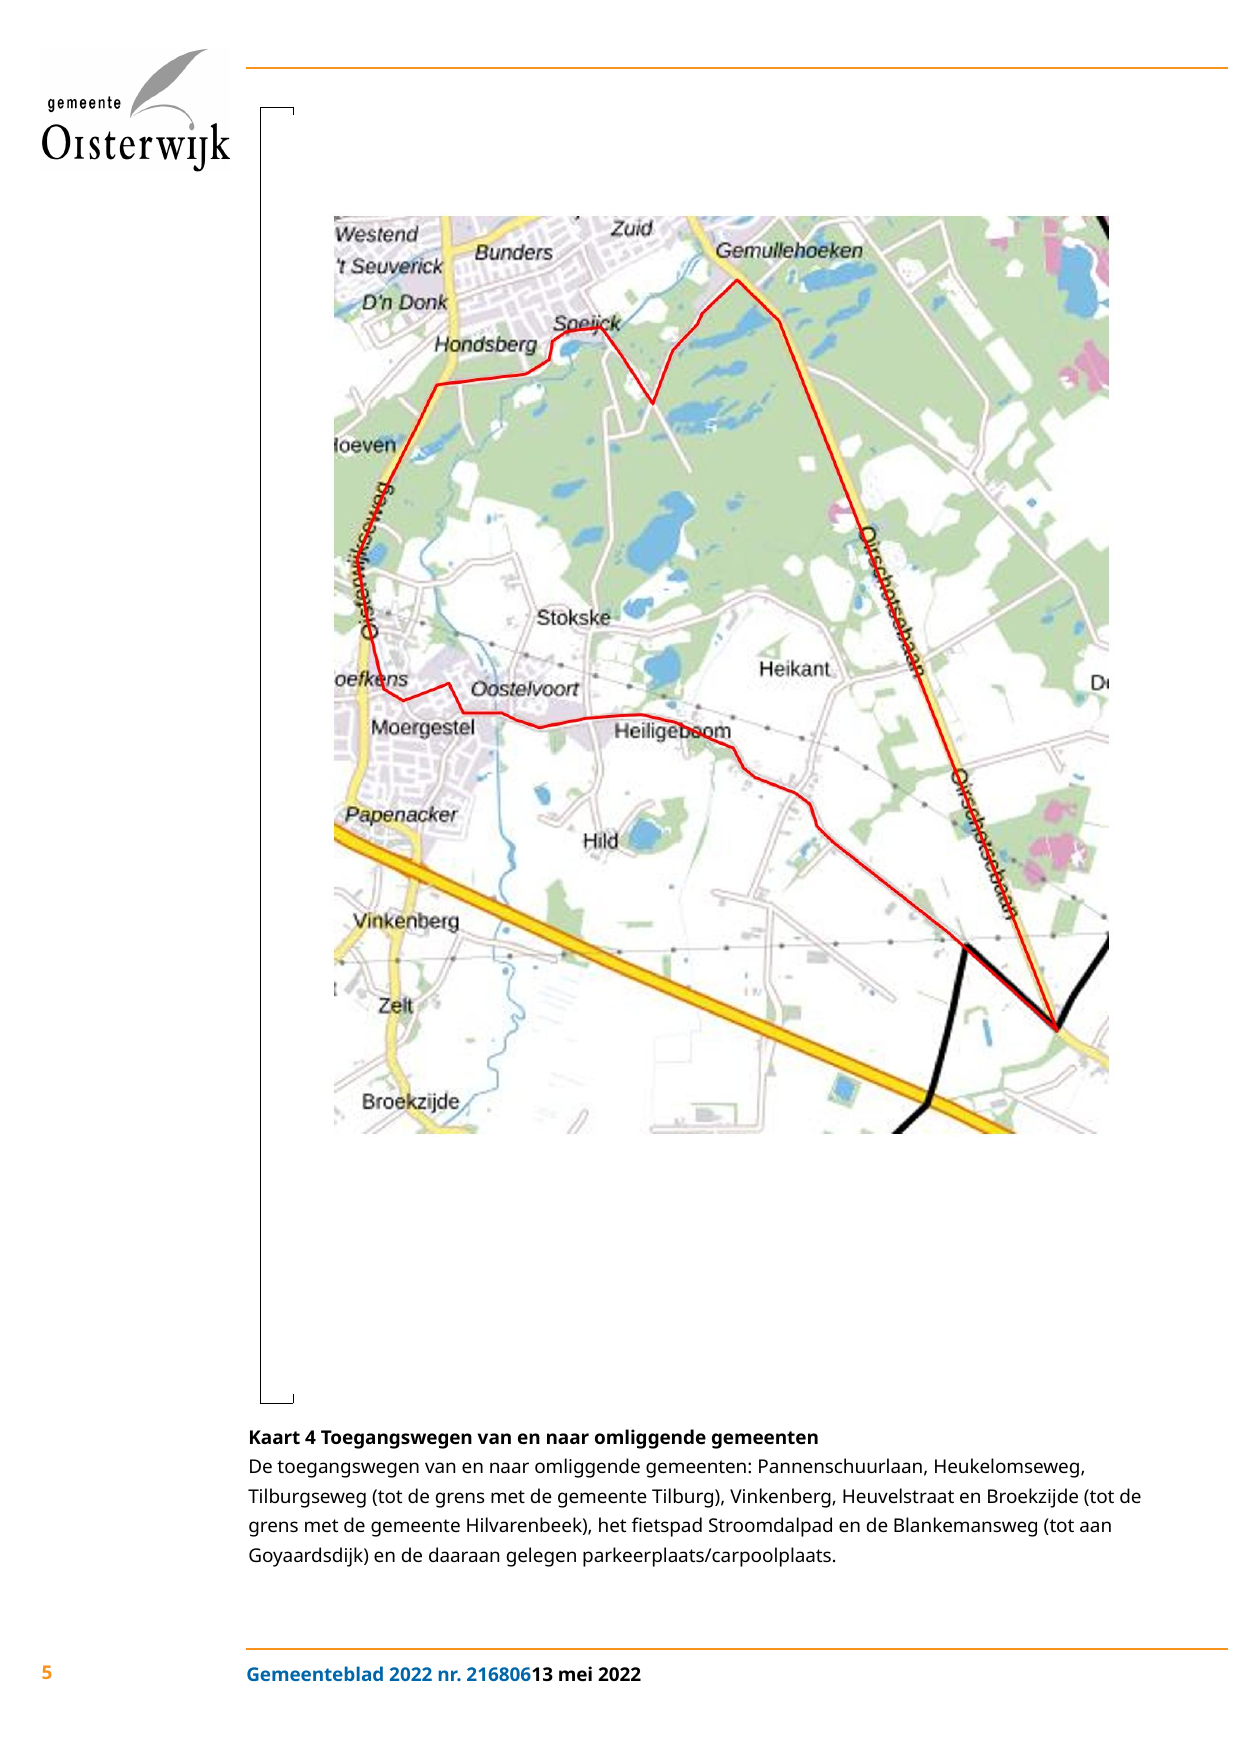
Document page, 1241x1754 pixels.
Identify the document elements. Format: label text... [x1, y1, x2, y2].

picture [41, 47, 231, 172]
picture [268, 115, 1173, 1394]
text De toegangswegen van en naar omliggende gemeenten: Pannenschuurlaan, Heukelomseweg, Tilburgseweg (tot de grens met de gemeente Tilburg), Vinkenberg, Heuvelstraat en Broekzijde (tot de grens met de gemeente Hilvarenbeek), het fietspad Stroomdalpad en de Blankemansweg (tot aan Goyaardsdijk) en de daaraan gelegen parkeerplaats/carpoolplaats. [248, 1453, 1152, 1568]
text Kaart 4 Toegangswegen van en naar omliggende gemeenten [248, 1424, 1152, 1450]
